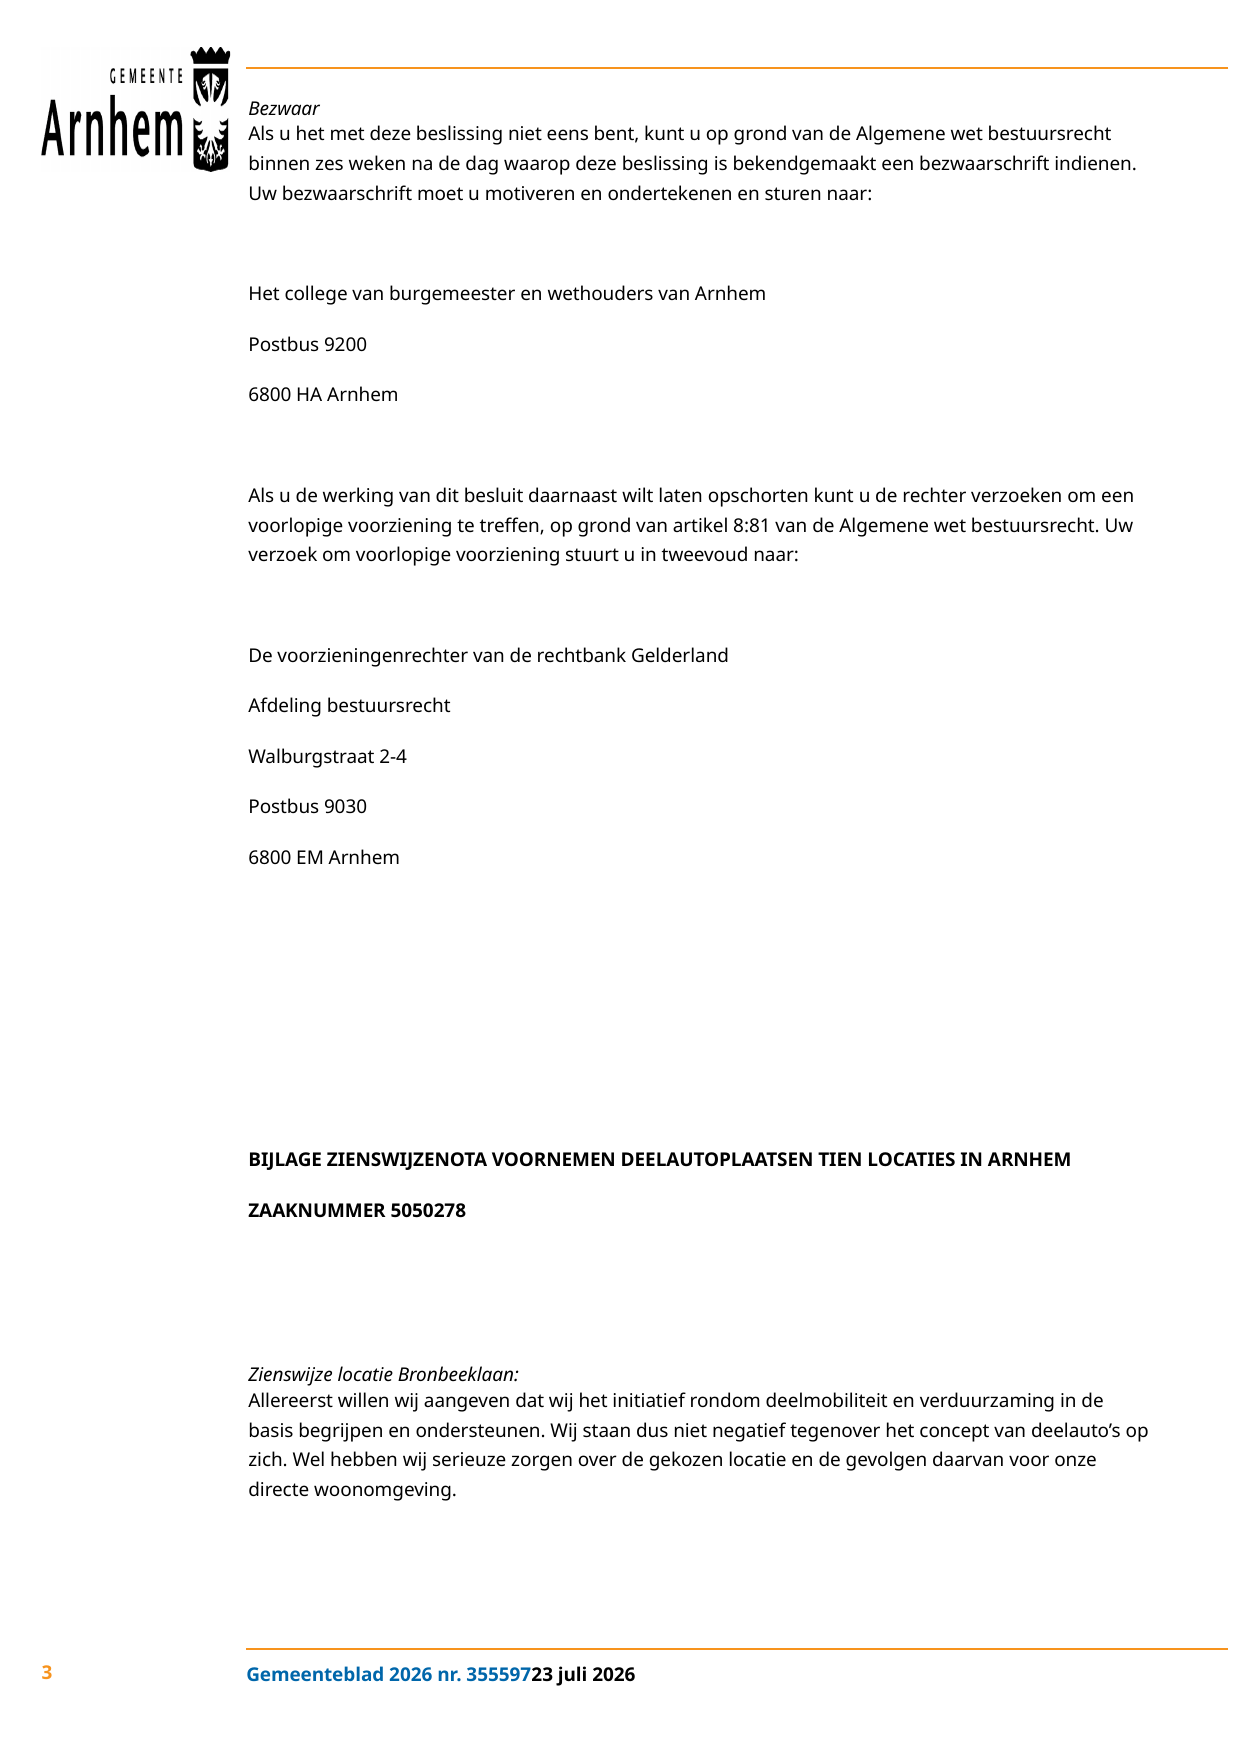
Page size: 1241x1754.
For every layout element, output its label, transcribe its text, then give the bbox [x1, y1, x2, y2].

text Bezwaar [248, 95, 1152, 121]
text 6800 EM Arnhem [248, 844, 1152, 869]
text Als u de werking van dit besluit daarnaast wilt laten opschorten kunt u de rechter verzoeken om een voorlopige voorziening te treffen, op grond van artikel 8:81 van de Algemene wet bestuursrecht. Uw verzoek om voorlopige voorziening stuurt u in tweevoud naar: [248, 482, 1152, 567]
text Postbus 9030 [248, 793, 1152, 819]
text Als u het met deze beslissing niet eens bent, kunt u op grond van de Algemene wet bestuursrecht binnen zes weken na de dag waarop deze beslissing is bekendgemaakt een bezwaarschrift indienen. Uw bezwaarschrift moet u motiveren en ondertekenen en sturen naar: [248, 121, 1152, 205]
text Allereerst willen wij aangeven dat wij het initiatief rondom deelmobiliteit en verduurzaming in de basis begrijpen en ondersteunen. Wij staan dus niet negatief tegenover het concept van deelauto’s op zich. Wel hebben wij serieuze zorgen over de gekozen locatie en de gevolgen daarvan voor onze directe woonomgeving. [248, 1387, 1152, 1502]
text De voorzieningenrechter van de rechtbank Gelderland [248, 642, 1152, 668]
text Het college van burgemeester en wethouders van Arnhem [248, 281, 1152, 306]
text Zienswijze locatie Bronbeeklaan: [248, 1362, 1152, 1387]
text ZAAKNUMMER 5050278 [248, 1197, 1152, 1222]
text Walburgstraat 2-4 [248, 743, 1152, 769]
text 6800 HA Arnhem [248, 381, 1152, 407]
text Postbus 9200 [248, 331, 1152, 357]
text Afdeling bestuursrecht [248, 693, 1152, 718]
text BIJLAGE ZIENSWIJZENOTA VOORNEMEN DEELAUTOPLAATSEN TIEN LOCATIES IN ARNHEM [248, 1146, 1152, 1172]
picture [41, 47, 231, 172]
